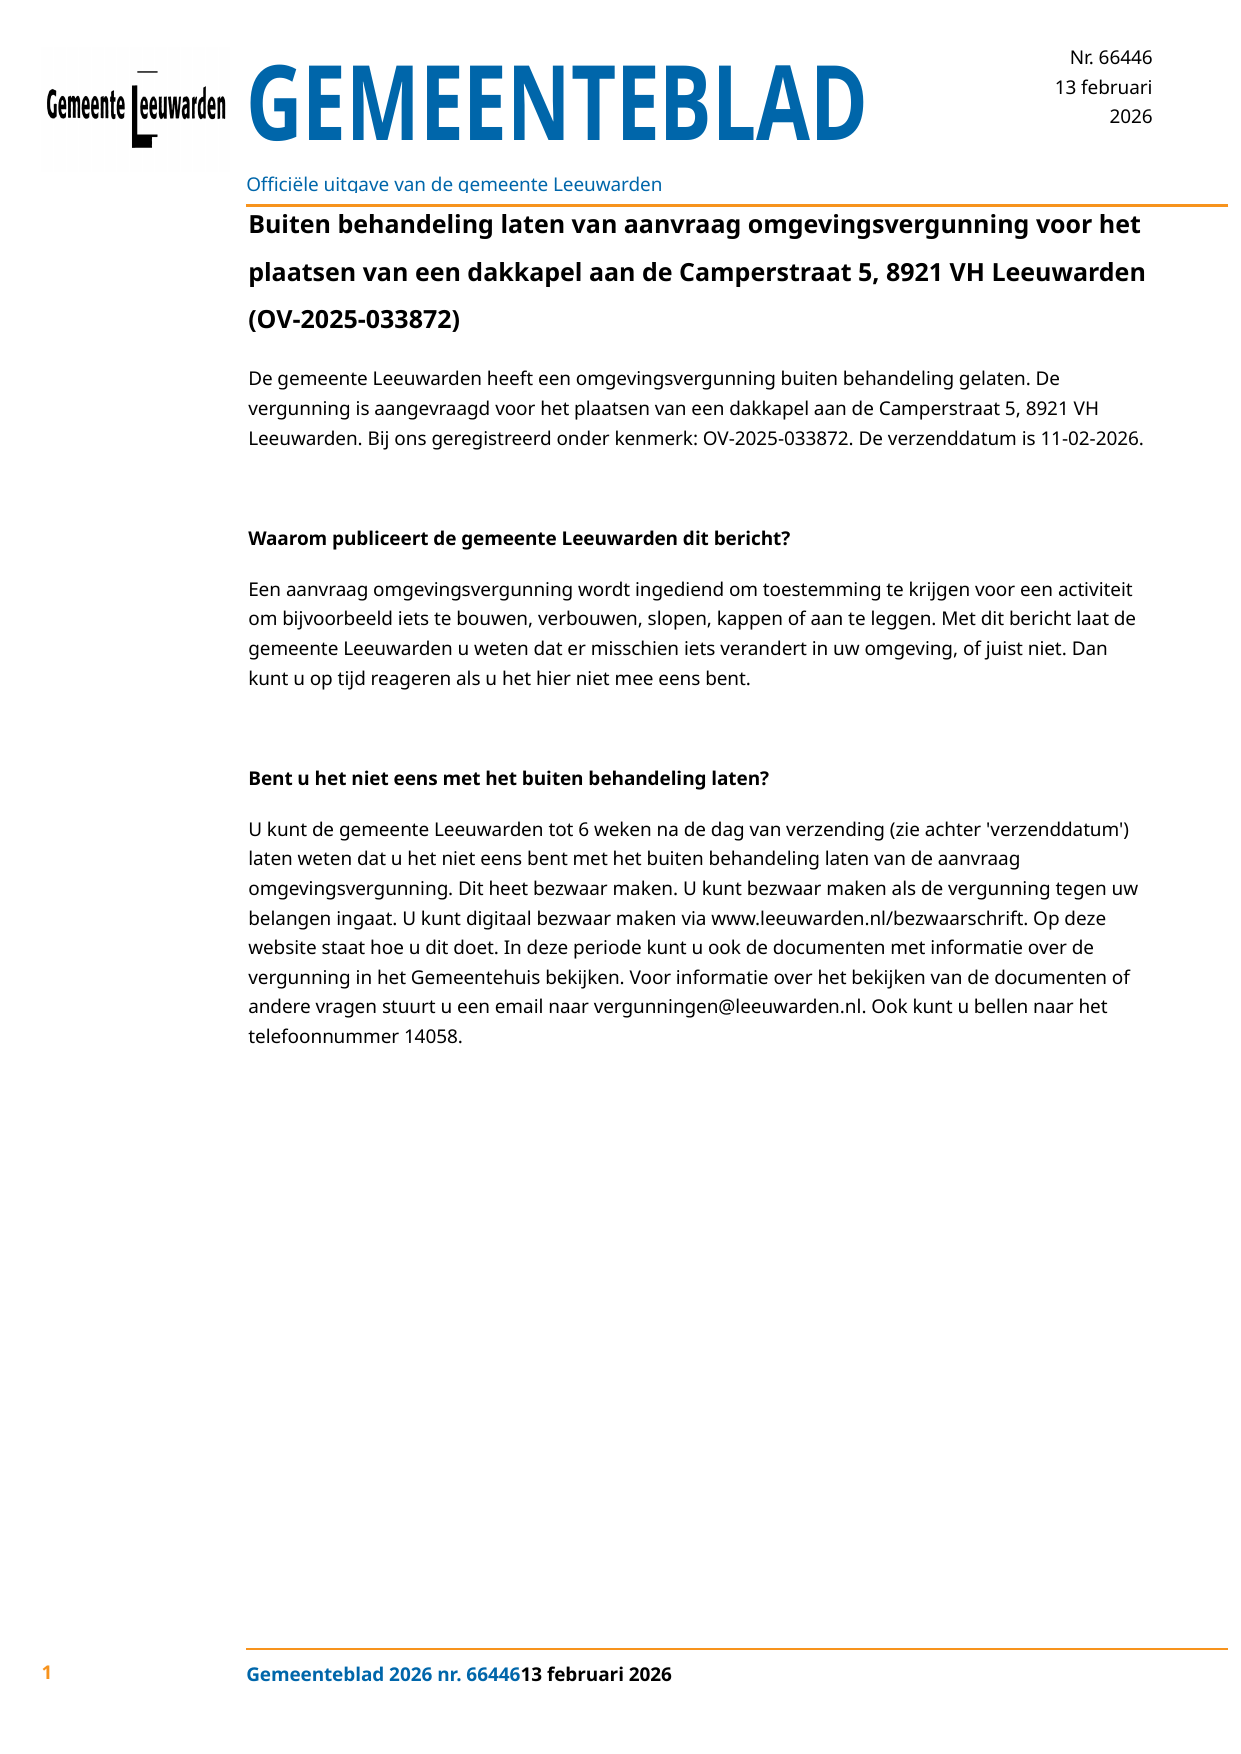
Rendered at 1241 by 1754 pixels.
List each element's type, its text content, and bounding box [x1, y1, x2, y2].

text Buiten behandeling laten van aanvraag omgevingsvergunning voor het plaatsen van een dakkapel aan de Camperstraat 5, 8921 VH Leeuwarden (OV-2025-033872) [248, 207, 1152, 336]
text Een aanvraag omgevingsvergunning wordt ingediend om toestemming te krijgen voor een activiteit om bijvoorbeeld iets te bouwen, verbouwen, slopen, kappen of aan te leggen. Met dit bericht laat de gemeente Leeuwarden u weten dat er misschien iets verandert in uw omgeving, of juist niet. Dan kunt u op tijd reageren als u het hier niet mee eens bent. [248, 576, 1152, 690]
text Waarom publiceert de gemeente Leeuwarden dit bericht? [248, 526, 1152, 551]
text U kunt de gemeente Leeuwarden tot 6 weken na de dag van verzending (zie achter 'verzenddatum') laten weten dat u het niet eens bent met het buiten behandeling laten van de aanvraag omgevingsvergunning. Dit heet bezwaar maken. U kunt bezwaar maken als de vergunning tegen uw belangen ingaat. U kunt digitaal bezwaar maken via www.leeuwarden.nl/bezwaarschrift. Op deze website staat hoe u dit doet. In deze periode kunt u ook de documenten met informatie over de vergunning in het Gemeentehuis bekijken. Voor informatie over het bekijken van de documenten of andere vragen stuurt u een email naar vergunningen@leeuwarden.nl. Ook kunt u bellen naar het telefoonnummer 14058. [248, 816, 1152, 1049]
text Bent u het niet eens met het buiten behandeling laten? [248, 766, 1152, 791]
text De gemeente Leeuwarden heeft een omgevingsvergunning buiten behandeling gelaten. De vergunning is aangevraagd voor het plaatsen van een dakkapel aan de Camperstraat 5, 8921 VH Leeuwarden. Bij ons geregistreerd onder kenmerk: OV-2025-033872. De verzenddatum is 11-02-2026. [248, 366, 1152, 450]
picture [41, 47, 231, 172]
